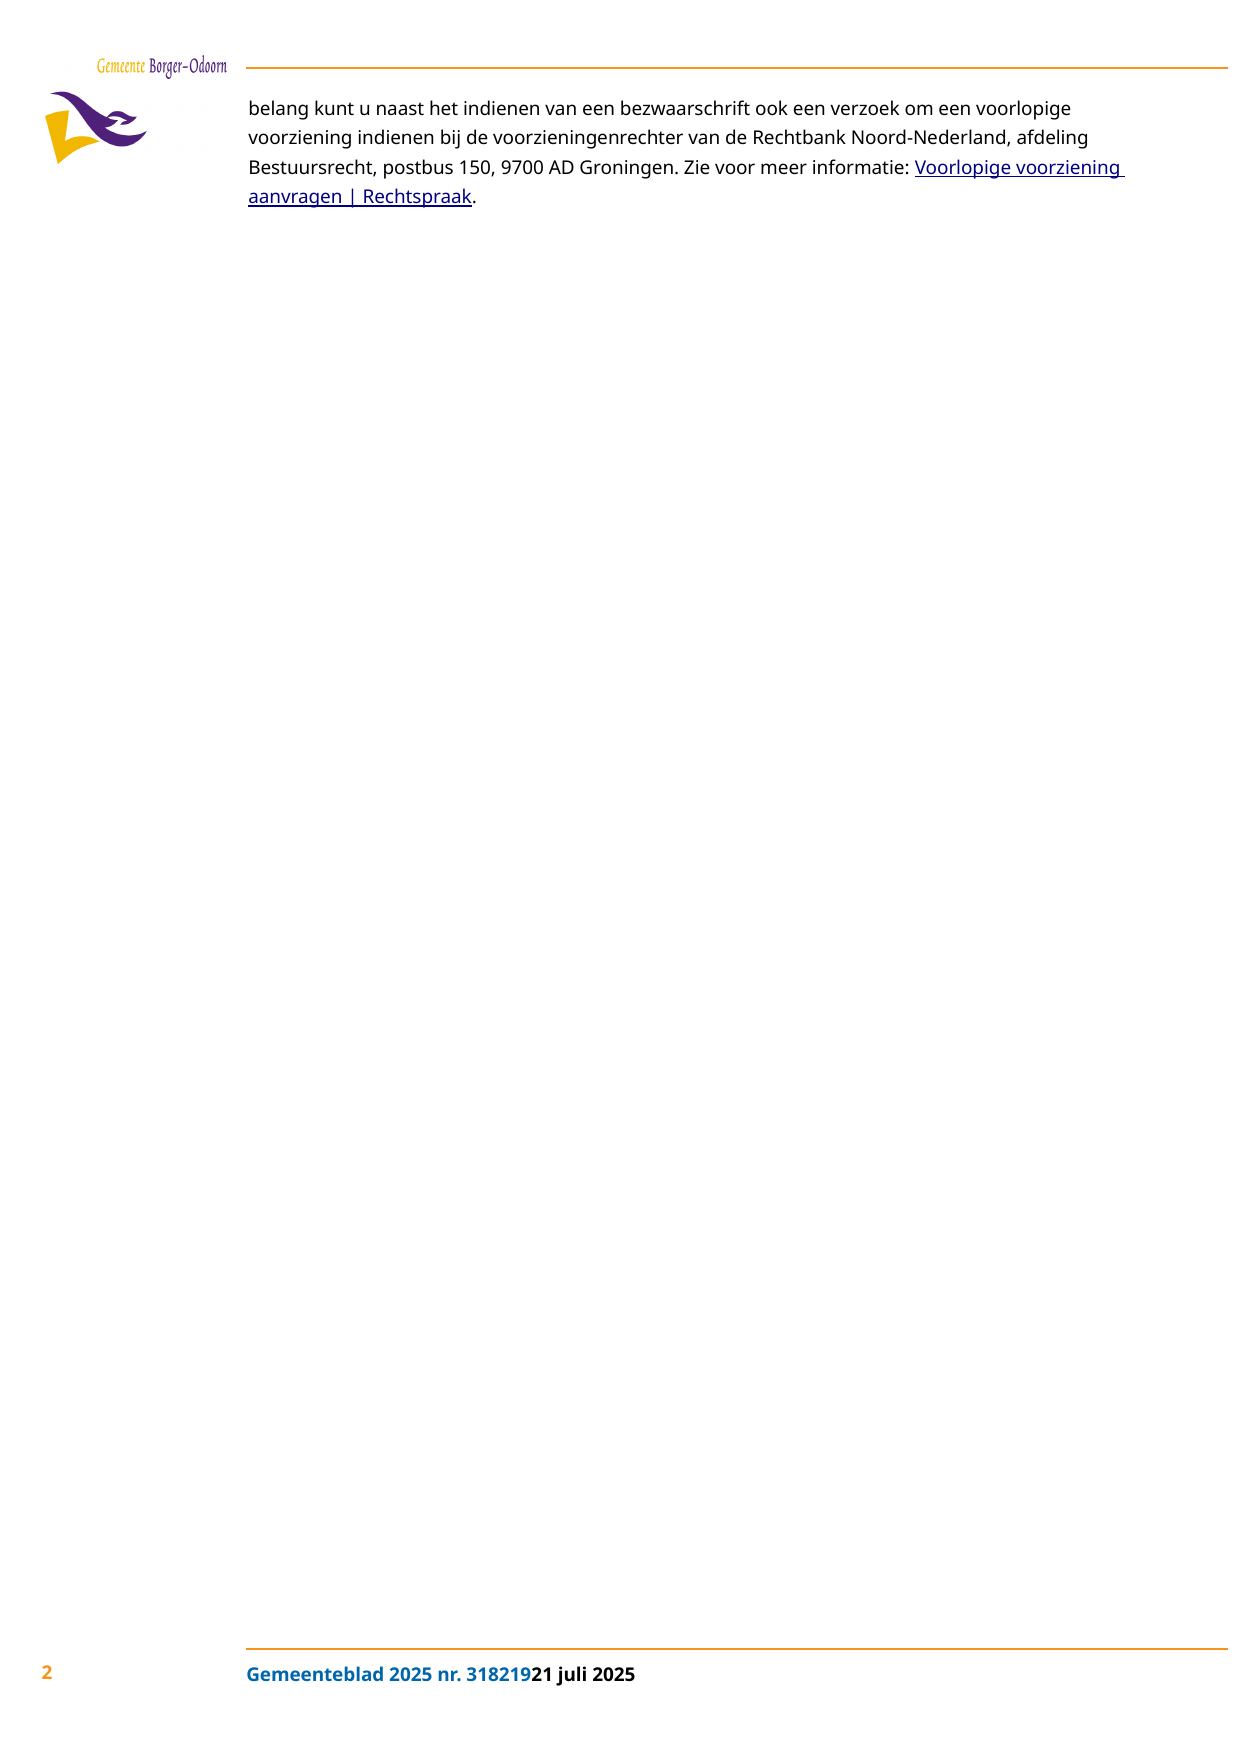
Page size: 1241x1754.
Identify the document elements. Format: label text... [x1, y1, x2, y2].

picture [41, 47, 231, 172]
text belang kunt u naast het indienen van een bezwaarschrift ook een verzoek om een voorlopige voorziening indienen bij de voorzieningenrechter van de Rechtbank Noord-Nederland, afdeling Bestuursrecht, postbus 150, 9700 AD Groningen. Zie voor meer informatie: Voorlopige voorziening aanvragen | Rechtspraak. [248, 95, 1152, 209]
